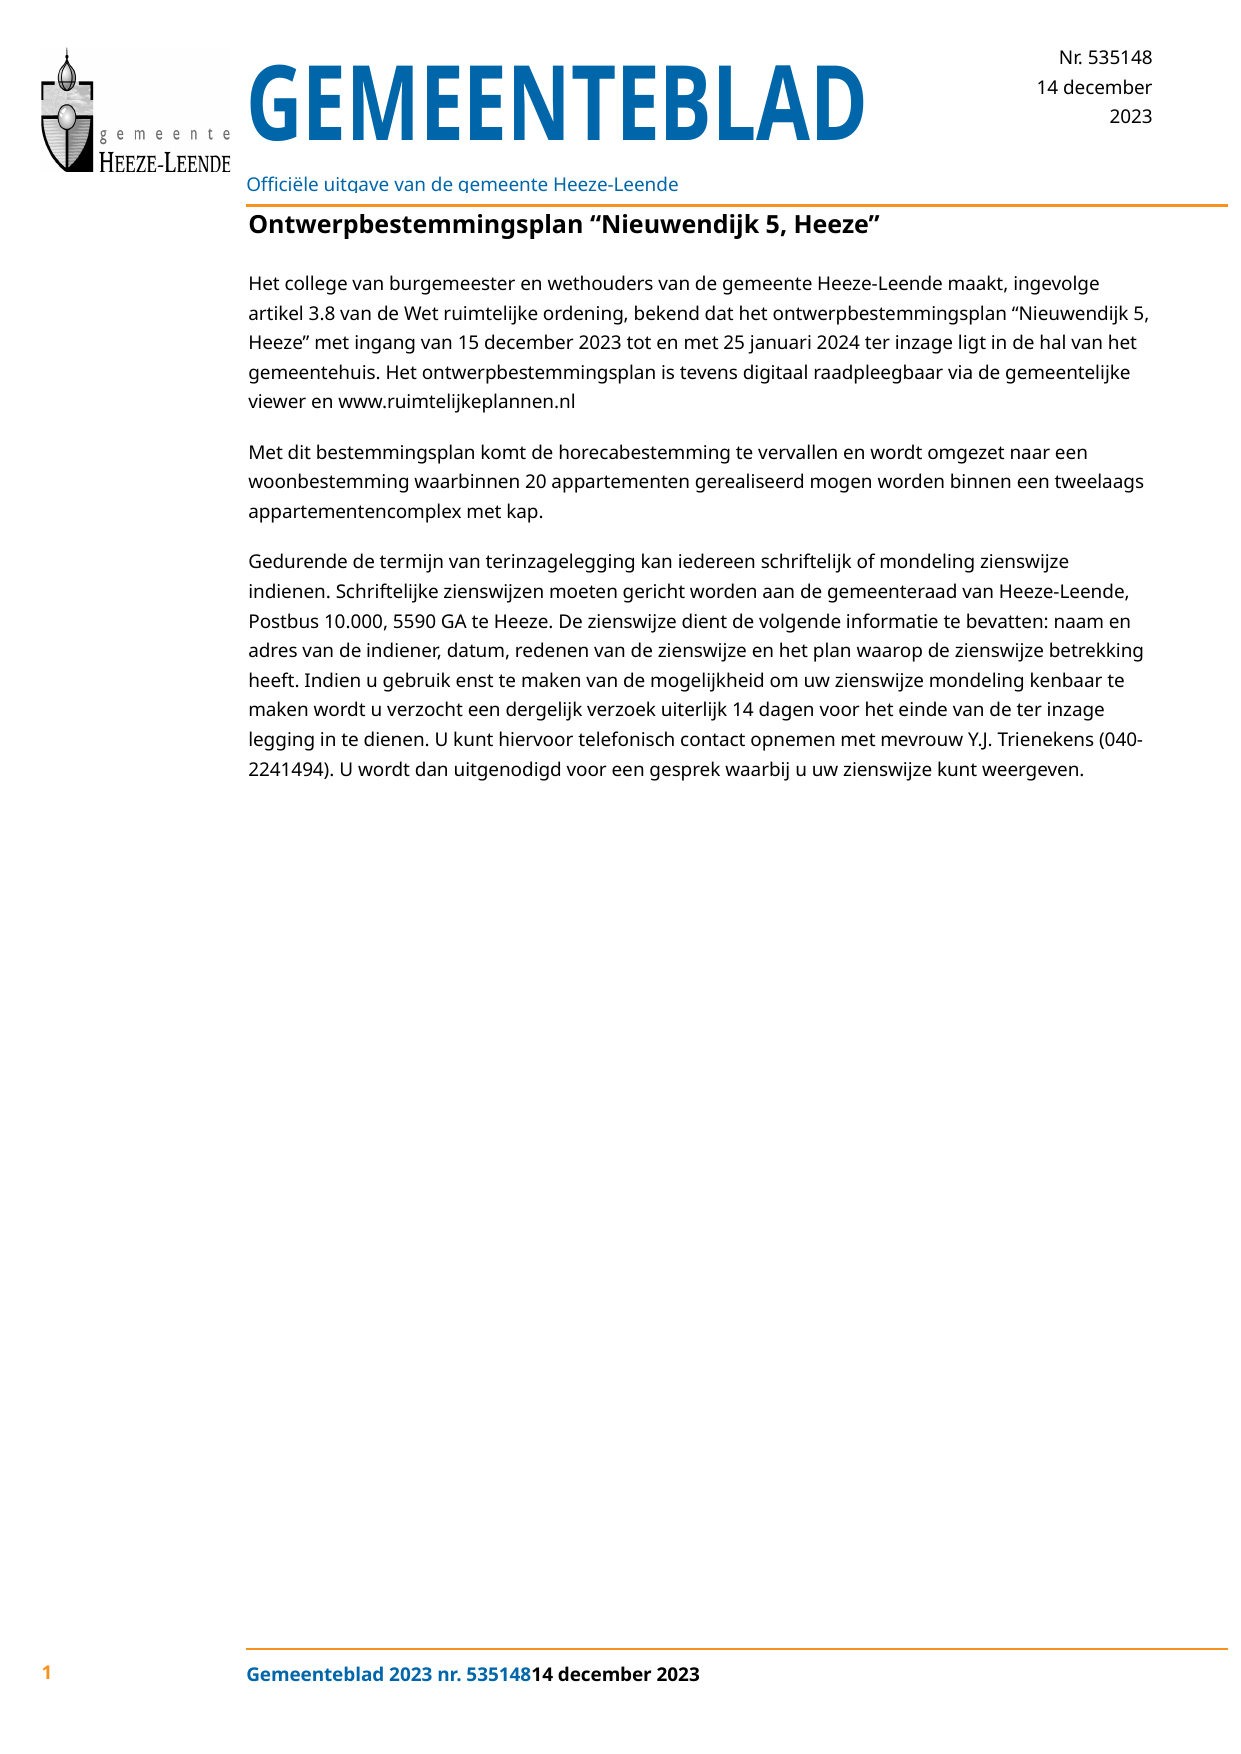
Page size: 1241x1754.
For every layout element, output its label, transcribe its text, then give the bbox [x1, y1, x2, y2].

text Het college van burgemeester en wethouders van de gemeente Heeze-Leende maakt, ingevolge artikel 3.8 van de Wet ruimtelijke ordening, bekend dat het ontwerpbestemmingsplan “Nieuwendijk 5, Heeze” met ingang van 15 december 2023 tot en met 25 januari 2024 ter inzage ligt in de hal van het gemeentehuis. Het ontwerpbestemmingsplan is tevens digitaal raadpleegbaar via de gemeentelijke viewer en www.ruimtelijkeplannen.nl [248, 270, 1152, 414]
picture [41, 47, 231, 172]
text Ontwerpbestemmingsplan “Nieuwendijk 5, Heeze” [248, 207, 1152, 241]
text Gedurende de termijn van terinzagelegging kan iedereen schriftelijk of mondeling zienswijze indienen. Schriftelijke zienswijzen moeten gericht worden aan de gemeenteraad van Heeze-Leende, Postbus 10.000, 5590 GA te Heeze. De zienswijze dient de volgende informatie te bevatten: naam en adres van de indiener, datum, redenen van de zienswijze en het plan waarop de zienswijze betrekking heeft. Indien u gebruik enst te maken van de mogelijkheid om uw zienswijze mondeling kenbaar te maken wordt u verzocht een dergelijk verzoek uiterlijk 14 dagen voor het einde van de ter inzage legging in te dienen. U kunt hiervoor telefonisch contact opnemen met mevrouw Y.J. Trienekens (040-2241494). U wordt dan uitgenodigd voor een gesprek waarbij u uw zienswijze kunt weergeven. [248, 549, 1152, 781]
text Met dit bestemmingsplan komt de horecabestemming te vervallen en wordt omgezet naar een woonbestemming waarbinnen 20 appartementen gerealiseerd mogen worden binnen een tweelaags appartementencomplex met kap. [248, 439, 1152, 524]
